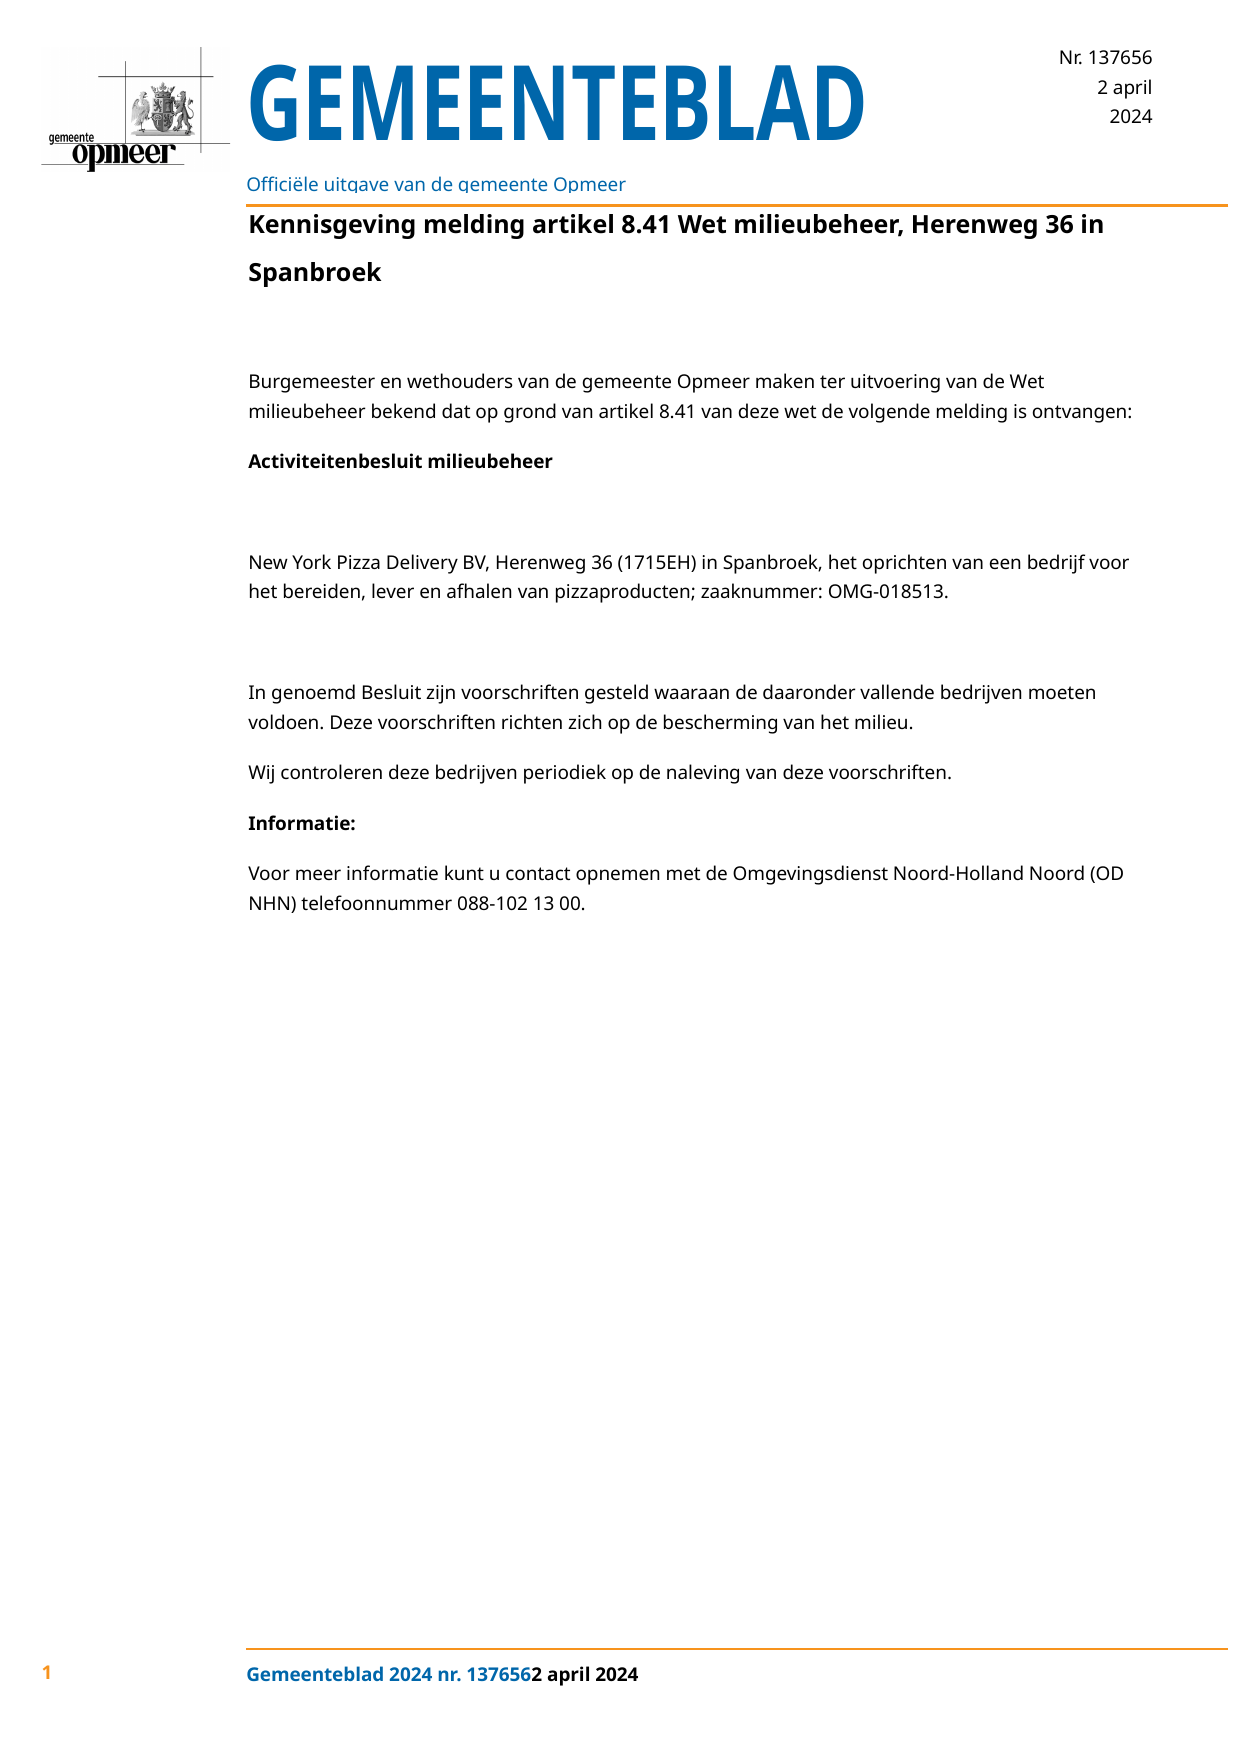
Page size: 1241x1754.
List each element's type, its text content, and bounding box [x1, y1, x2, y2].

text Voor meer informatie kunt u contact opnemen met de Omgevingsdienst Noord-Holland Noord (OD NHN) telefoonnummer 088-102 13 00. [248, 860, 1152, 916]
text Wij controleren deze bedrijven periodiek op de naleving van deze voorschriften. [248, 759, 1152, 785]
text Activiteitenbesluit milieubeheer [248, 448, 1152, 474]
text Informatie: [248, 810, 1152, 836]
text New York Pizza Delivery BV, Herenweg 36 (1715EH) in Spanbroek, het oprichten van een bedrijf voor het bereiden, lever en afhalen van pizzaproducten; zaaknummer: OMG-018513. [248, 549, 1152, 604]
text In genoemd Besluit zijn voorschriften gesteld waaraan de daaronder vallende bedrijven moeten voldoen. Deze voorschriften richten zich op de bescherming van het milieu. [248, 679, 1152, 735]
text Kennisgeving melding artikel 8.41 Wet milieubeheer, Herenweg 36 in Spanbroek [248, 207, 1152, 288]
picture [41, 47, 231, 172]
text Burgemeester en wethouders van de gemeente Opmeer maken ter uitvoering van de Wet milieubeheer bekend dat op grond van artikel 8.41 van deze wet de volgende melding is ontvangen: [248, 368, 1152, 424]
